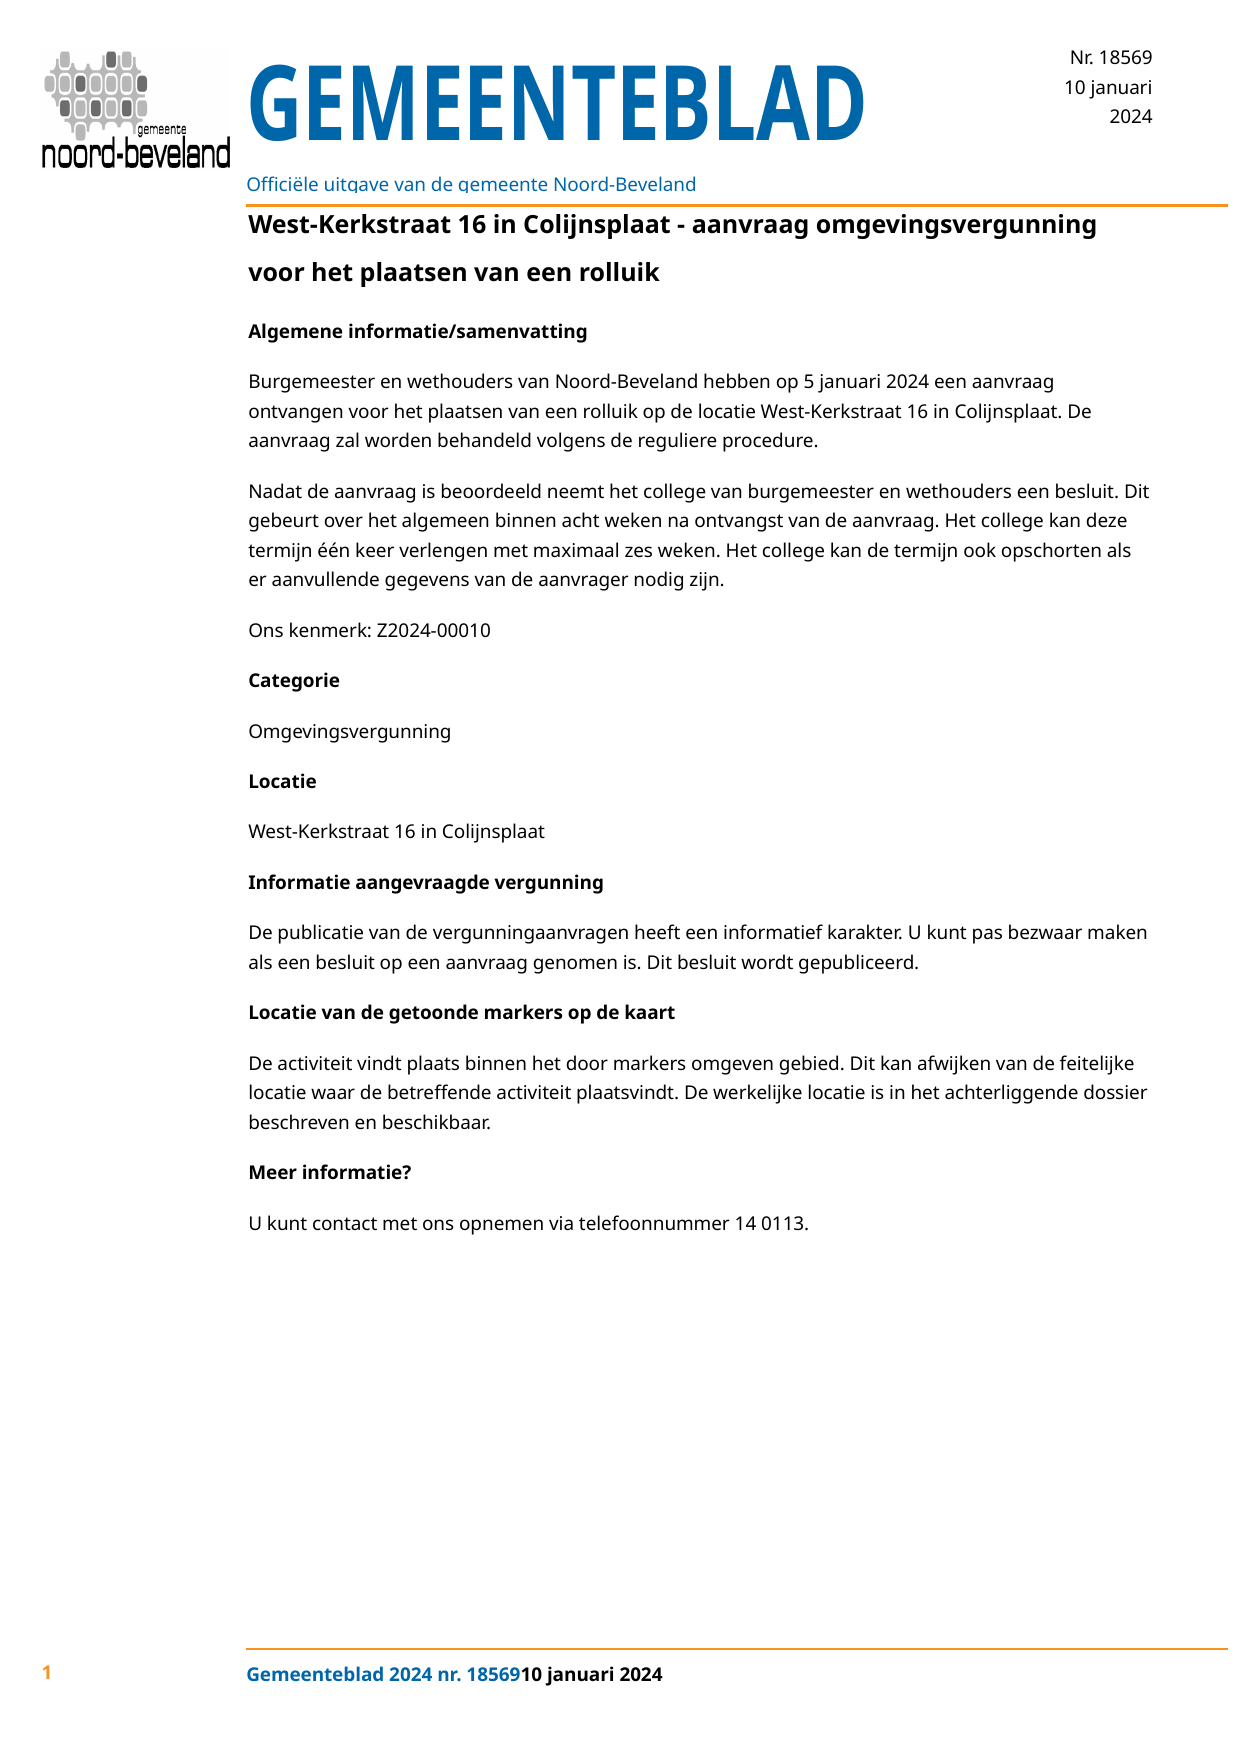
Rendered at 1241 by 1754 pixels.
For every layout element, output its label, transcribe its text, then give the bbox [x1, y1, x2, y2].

text Categorie [248, 667, 1152, 693]
text Informatie aangevraagde vergunning [248, 869, 1152, 895]
picture [41, 47, 231, 172]
text Algemene informatie/samenvatting [248, 318, 1152, 344]
text Burgemeester en wethouders van Noord-Beveland hebben op 5 januari 2024 een aanvraag ontvangen voor het plaatsen van een rolluik op de locatie West-Kerkstraat 16 in Colijnsplaat. De aanvraag zal worden behandeld volgens de reguliere procedure. [248, 368, 1152, 453]
text De publicatie van de vergunningaanvragen heeft een informatief karakter. U kunt pas bezwaar maken als een besluit op een aanvraag genomen is. Dit besluit wordt gepubliceerd. [248, 919, 1152, 975]
text U kunt contact met ons opnemen via telefoonnummer 14 0113. [248, 1210, 1152, 1236]
text Ons kenmerk: Z2024-00010 [248, 617, 1152, 643]
text West-Kerkstraat 16 in Colijnsplaat - aanvraag omgevingsvergunning voor het plaatsen van een rolluik [248, 207, 1152, 288]
text Nadat de aanvraag is beoordeeld neemt het college van burgemeester en wethouders een besluit. Dit gebeurt over het algemeen binnen acht weken na ontvangst van de aanvraag. Het college kan deze termijn één keer verlengen met maximaal zes weken. Het college kan de termijn ook opschorten als er aanvullende gegevens van de aanvrager nodig zijn. [248, 478, 1152, 592]
text Locatie van de getoonde markers op de kaart [248, 999, 1152, 1025]
text Locatie [248, 768, 1152, 794]
text Meer informatie? [248, 1159, 1152, 1185]
text Omgevingsvergunning [248, 718, 1152, 744]
text De activiteit vindt plaats binnen het door markers omgeven gebied. Dit kan afwijken van de feitelijke locatie waar de betreffende activiteit plaatsvindt. De werkelijke locatie is in het achterliggende dossier beschreven en beschikbaar. [248, 1050, 1152, 1135]
text West-Kerkstraat 16 in Colijnsplaat [248, 819, 1152, 844]
